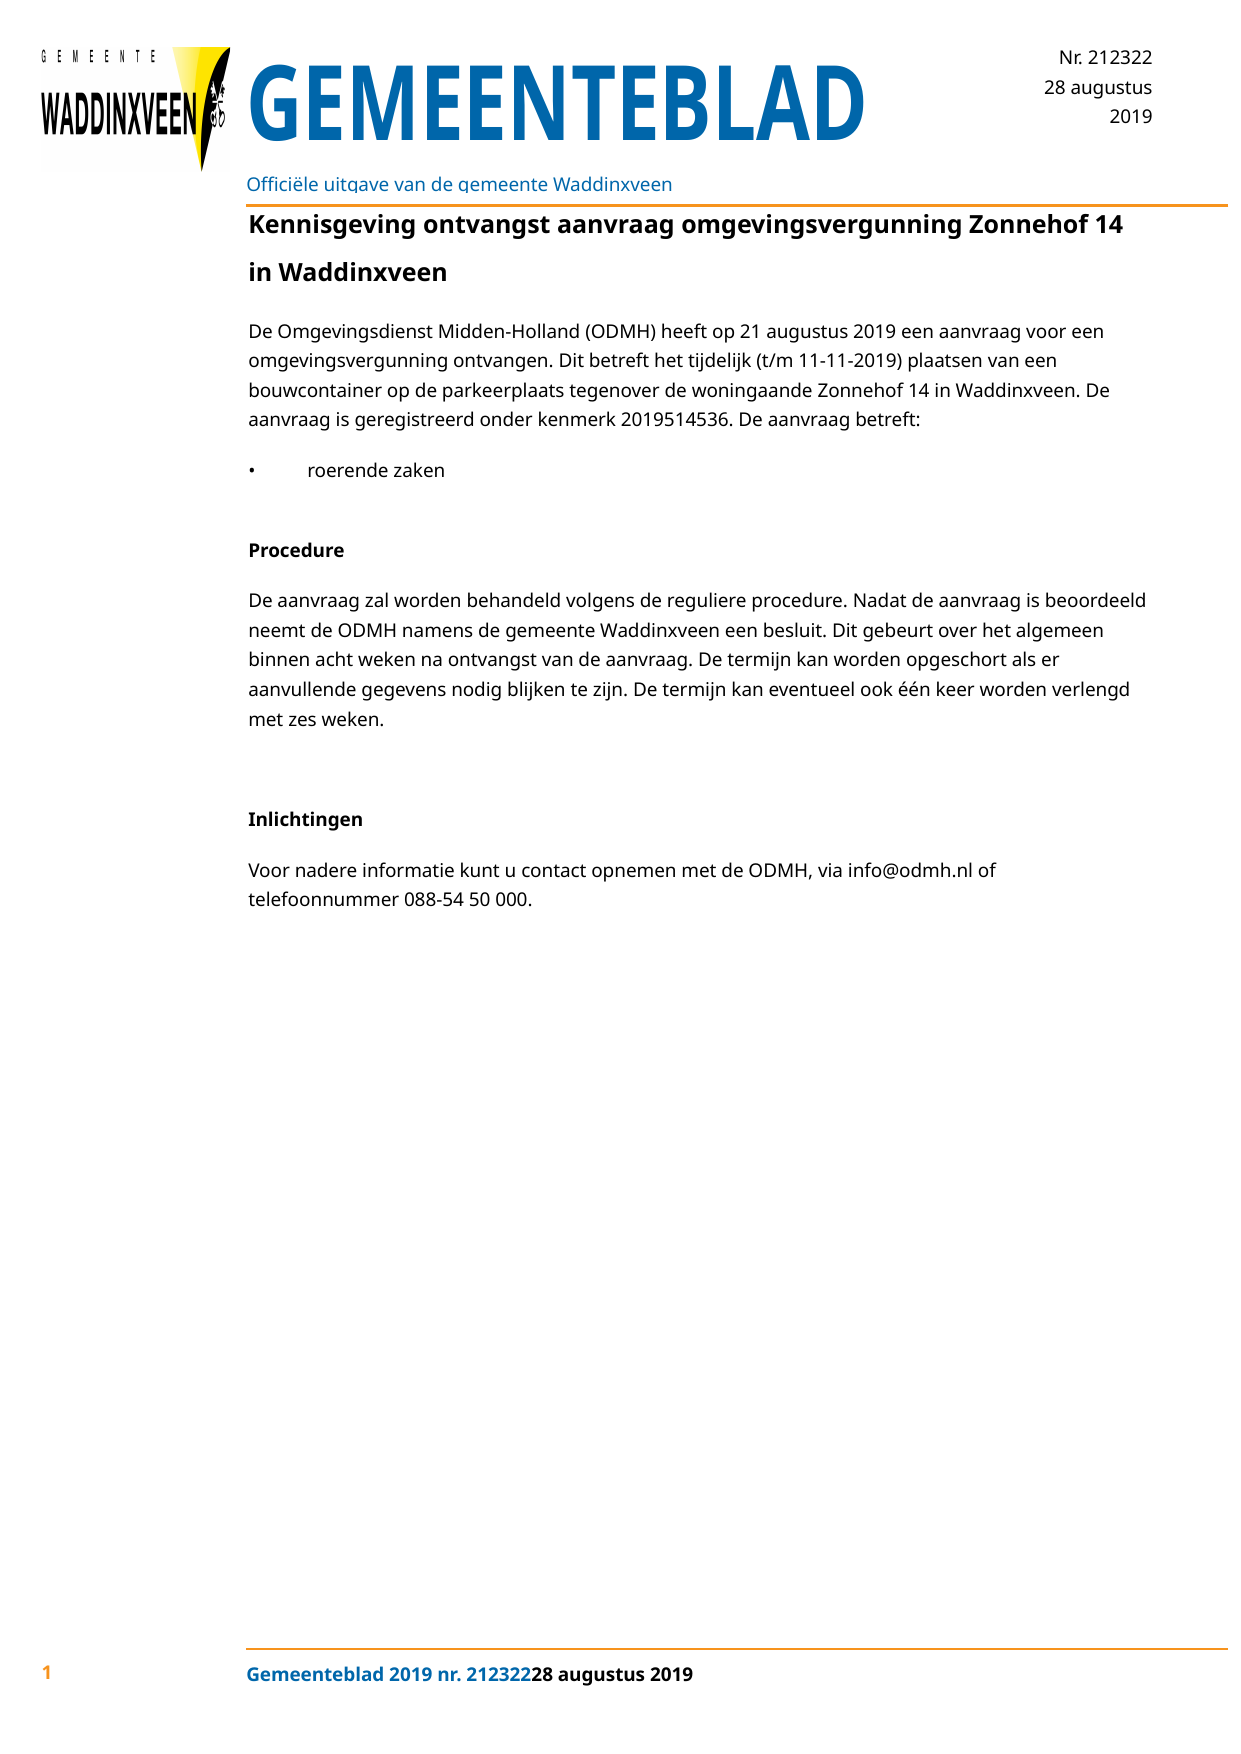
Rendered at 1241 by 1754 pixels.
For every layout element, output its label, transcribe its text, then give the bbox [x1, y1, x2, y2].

picture [41, 47, 231, 172]
text De Omgevingsdienst Midden-Holland (ODMH) heeft op 21 augustus 2019 een aanvraag voor een omgevingsvergunning ontvangen. Dit betreft het tijdelijk (t/m 11-11-2019) plaatsen van een bouwcontainer op de parkeerplaats tegenover de woningaande Zonnehof 14 in Waddinxveen. De aanvraag is geregistreerd onder kenmerk 2019514536. De aanvraag betreft: [248, 318, 1152, 432]
text Inlichtingen [248, 807, 1152, 832]
text De aanvraag zal worden behandeld volgens de reguliere procedure. Nadat de aanvraag is beoordeeld neemt de ODMH namens de gemeente Waddinxveen een besluit. Dit gebeurt over het algemeen binnen acht weken na ontvangst van de aanvraag. De termijn kan worden opgeschort als er aanvullende gegevens nodig blijken te zijn. De termijn kan eventueel ook één keer worden verlengd met zes weken. [248, 587, 1152, 732]
text Procedure [248, 537, 1152, 563]
text Kennisgeving ontvangst aanvraag omgevingsvergunning Zonnehof 14 in Waddinxveen [248, 207, 1152, 288]
text Voor nadere informatie kunt u contact opnemen met de ODMH, via info@odmh.nl of telefoonnummer 088-54 50 000. [248, 857, 1152, 912]
list roerende zaken [248, 457, 1152, 483]
